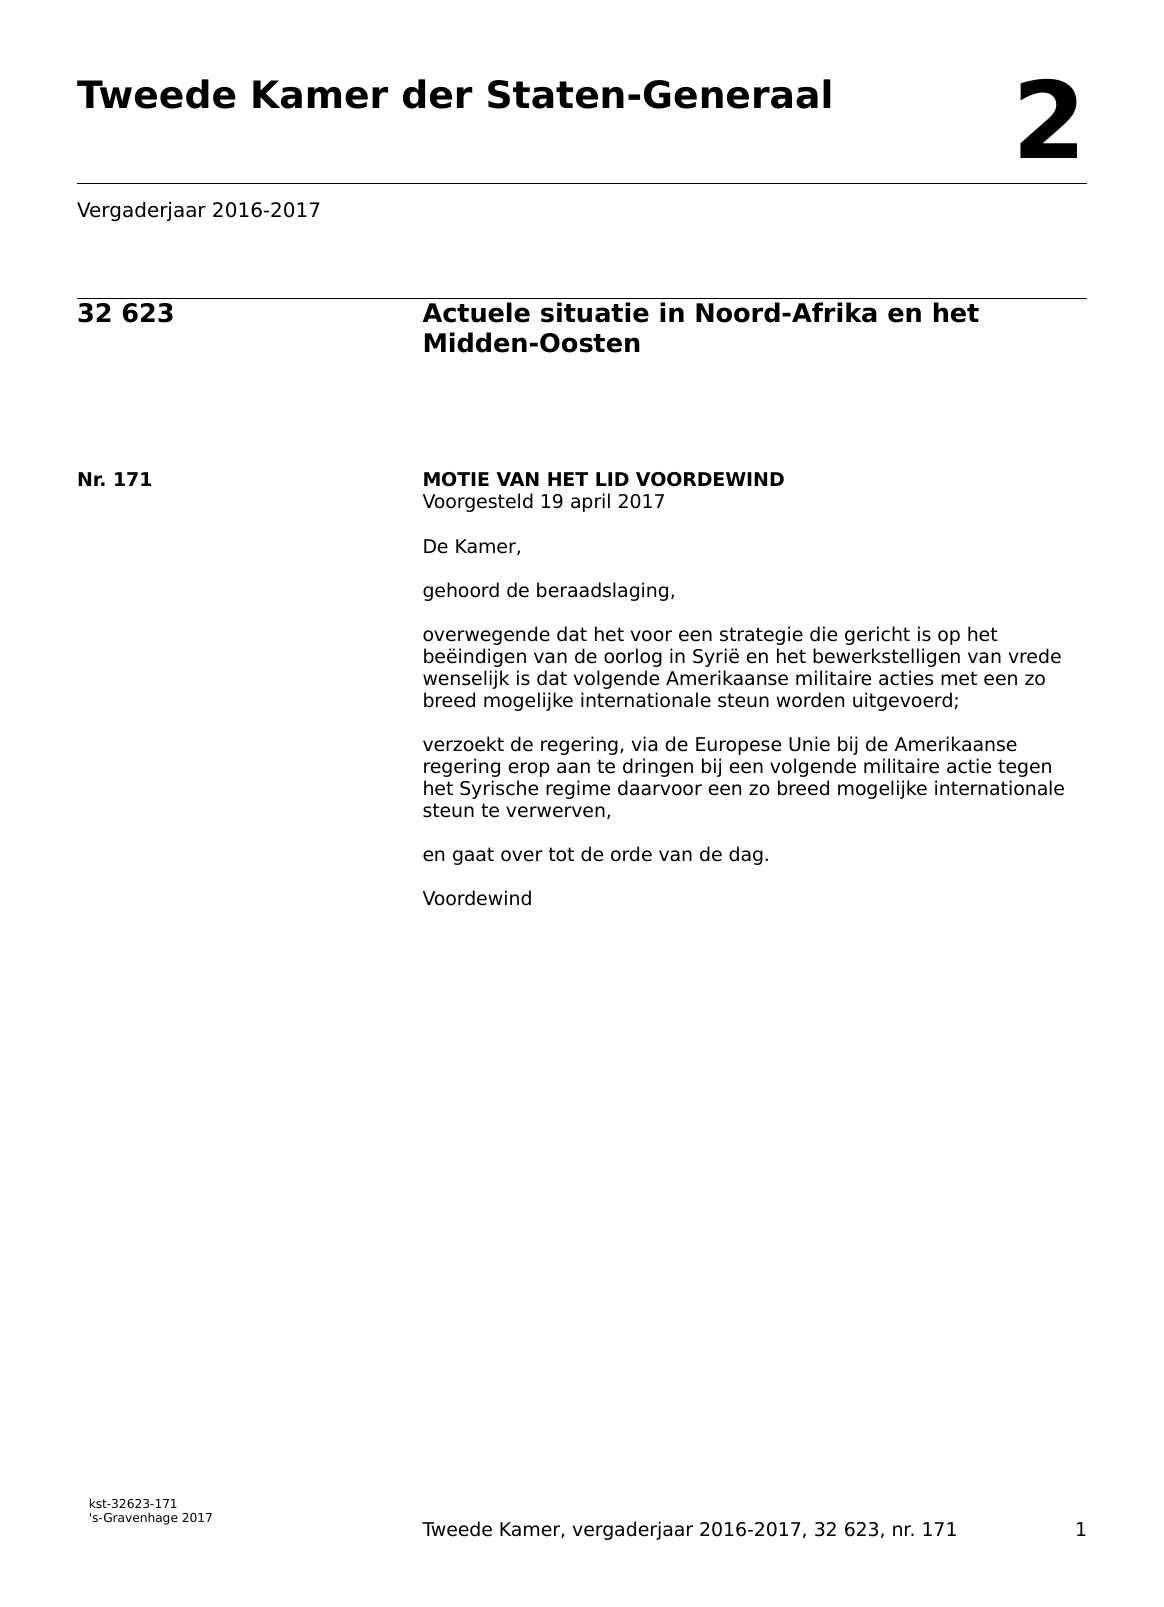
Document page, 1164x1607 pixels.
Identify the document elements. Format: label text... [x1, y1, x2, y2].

text Voorgesteld 19 april 2017 [422, 491, 1087, 513]
text De Kamer, [422, 536, 1087, 557]
subtitle Nr. 171 MOTIE VAN HET LID VOORDEWIND [77, 469, 1087, 491]
text gehoord de beraadslaging, [422, 580, 1087, 602]
table_cell Vergaderjaar 2016-2017 [77, 184, 1087, 298]
table_header Tweede Kamer der Staten-Generaal [77, 59, 886, 183]
text 's-Gravenhage 2017 [88, 1511, 323, 1525]
text kst-32623-171 [88, 1497, 323, 1511]
table_header 2 [886, 59, 1087, 183]
text Voordewind [422, 888, 1087, 910]
text verzoekt de regering, via de Europese Unie bij de Amerikaanse regering erop aan te dringen bij een volgende militaire actie tegen het Syrische regime daarvoor een zo breed mogelijke internationale steun te verwerven, [422, 734, 1087, 822]
text en gaat over tot de orde van de dag. [422, 844, 1087, 866]
subtitle 32 623 Actuele situatie in Noord-Afrika en het Midden-Oosten [77, 299, 1087, 358]
text overwegende dat het voor een strategie die gericht is op het beëindigen van de oorlog in Syrië en het bewerkstelligen van vrede wenselijk is dat volgende Amerikaanse militaire acties met een zo breed mogelijke internationale steun worden uitgevoerd; [422, 624, 1087, 712]
